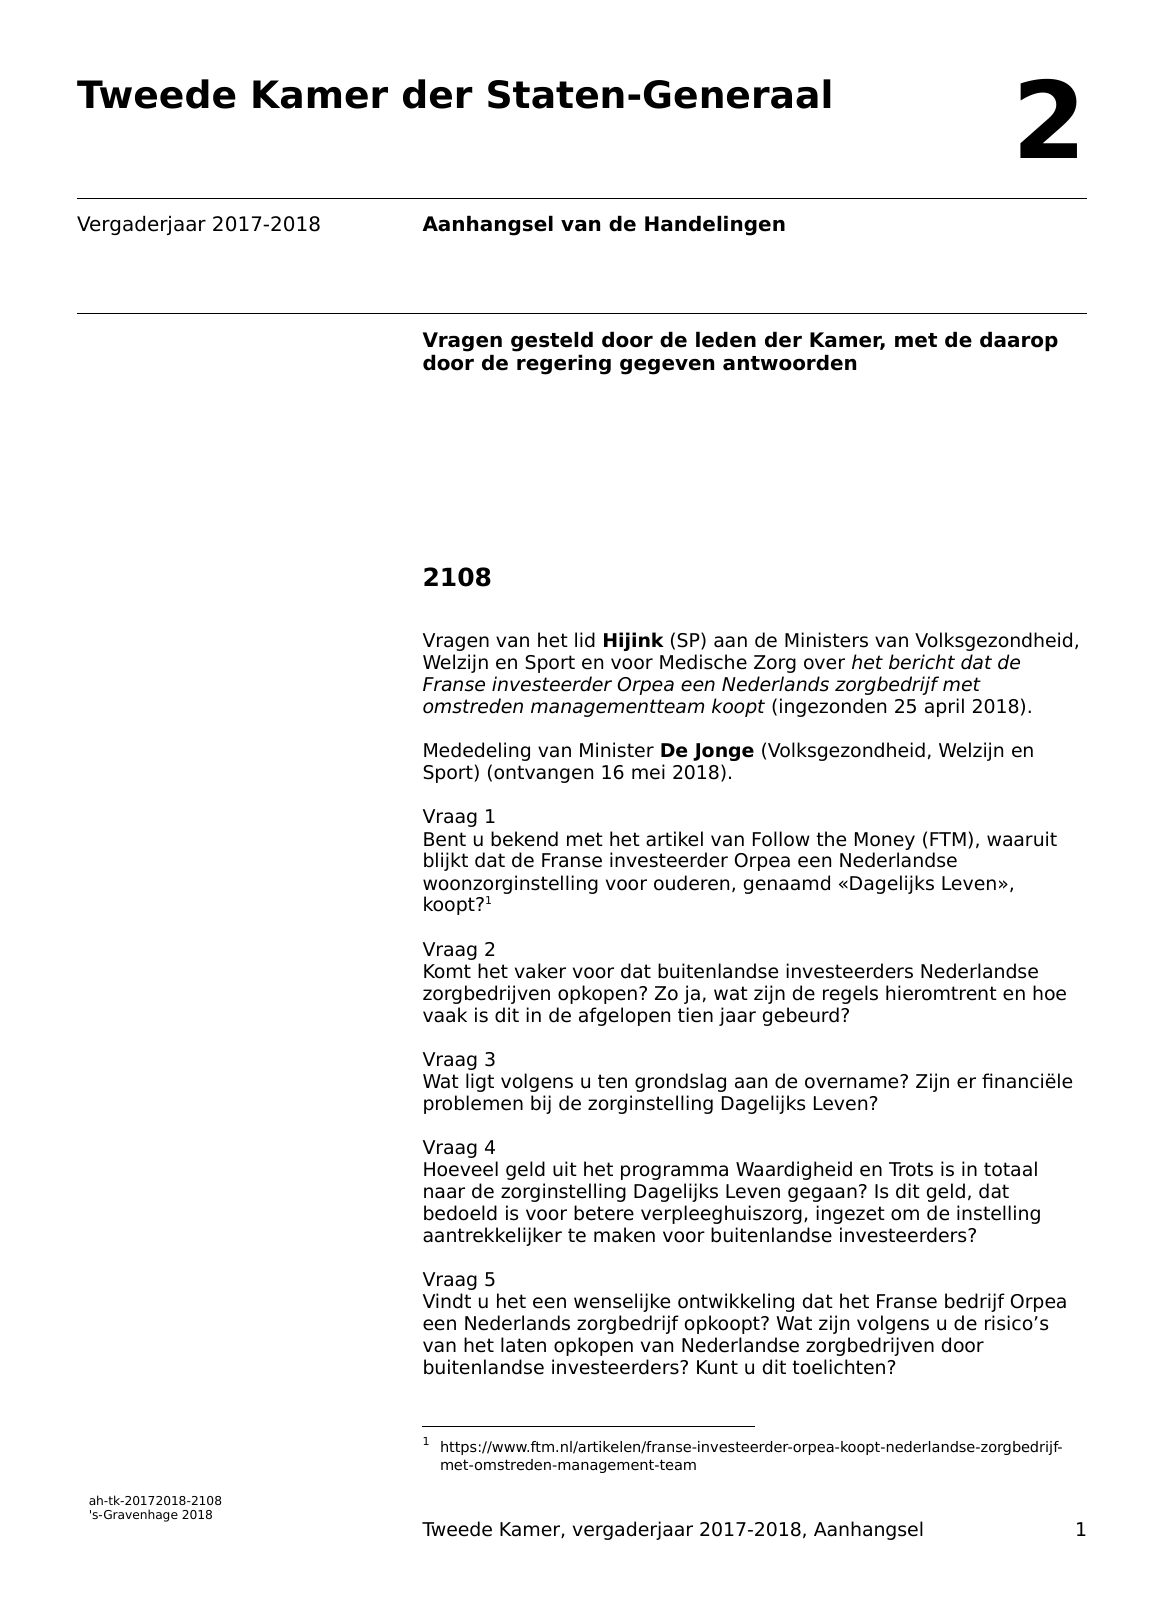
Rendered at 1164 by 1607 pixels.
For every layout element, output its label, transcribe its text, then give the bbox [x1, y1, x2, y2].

text 2108 [422, 563, 1087, 592]
text ah-tk-20172018-2108 [88, 1494, 323, 1508]
text Vragen van het lid Hijink (SP) aan de Ministers van Volksgezondheid, Welzijn en Sport en voor Medische Zorg over het bericht dat de Franse investeerder Orpea een Nederlands zorgbedrijf met omstreden managementteam koopt (ingezonden 25 april 2018). [422, 630, 1087, 718]
table_cell Vragen gesteld door de leden der Kamer, met de daarop door de regering gegeven antwoorden [422, 314, 1087, 375]
table_cell [77, 314, 422, 375]
text Vraag 3 [422, 1049, 1087, 1071]
table_cell Aanhangsel van de Handelingen [422, 199, 1087, 313]
text Komt het vaker voor dat buitenlandse investeerders Nederlandse zorgbedrijven opkopen? Zo ja, wat zijn de regels hieromtrent en hoe vaak is dit in de afgelopen tien jaar gebeurd? [422, 961, 1087, 1026]
text Bent u bekend met het artikel van Follow the Money (FTM), waaruit blijkt dat de Franse investeerder Orpea een Nederlandse woonzorginstelling voor ouderen, genaamd «Dagelijks Leven», koopt? [422, 828, 1087, 916]
table_header Tweede Kamer der Staten-Generaal [77, 59, 886, 198]
text Vraag 5 [422, 1269, 1087, 1291]
text https://www.ftm.nl/artikelen/franse-investeerder-orpea-koopt-nederlandse-zorgbedrijf-met-omstreden-management-team [422, 1435, 1087, 1474]
table_header 2 [886, 59, 1087, 198]
text Hoeveel geld uit het programma Waardigheid en Trots is in totaal naar de zorginstelling Dagelijks Leven gegaan? Is dit geld, dat bedoeld is voor betere verpleeghuiszorg, ingezet om de instelling aantrekkelijker te maken voor buitenlandse investeerders? [422, 1159, 1087, 1247]
text 's-Gravenhage 2018 [88, 1508, 323, 1522]
text Mededeling van Minister De Jonge (Volksgezondheid, Welzijn en Sport) (ontvangen 16 mei 2018). [422, 740, 1087, 784]
text Vraag 2 [422, 938, 1087, 961]
text Vraag 4 [422, 1137, 1087, 1159]
table_cell Vergaderjaar 2017-2018 [77, 199, 422, 313]
text Vraag 1 [422, 806, 1087, 828]
text Wat ligt volgens u ten grondslag aan de overname? Zijn er financiële problemen bij de zorginstelling Dagelijks Leven? [422, 1071, 1087, 1114]
text Vindt u het een wenselijke ontwikkeling dat het Franse bedrijf Orpea een Nederlands zorgbedrijf opkoopt? Wat zijn volgens u de risico’s van het laten opkopen van Nederlandse zorgbedrijven door buitenlandse investeerders? Kunt u dit toelichten? [422, 1291, 1087, 1379]
